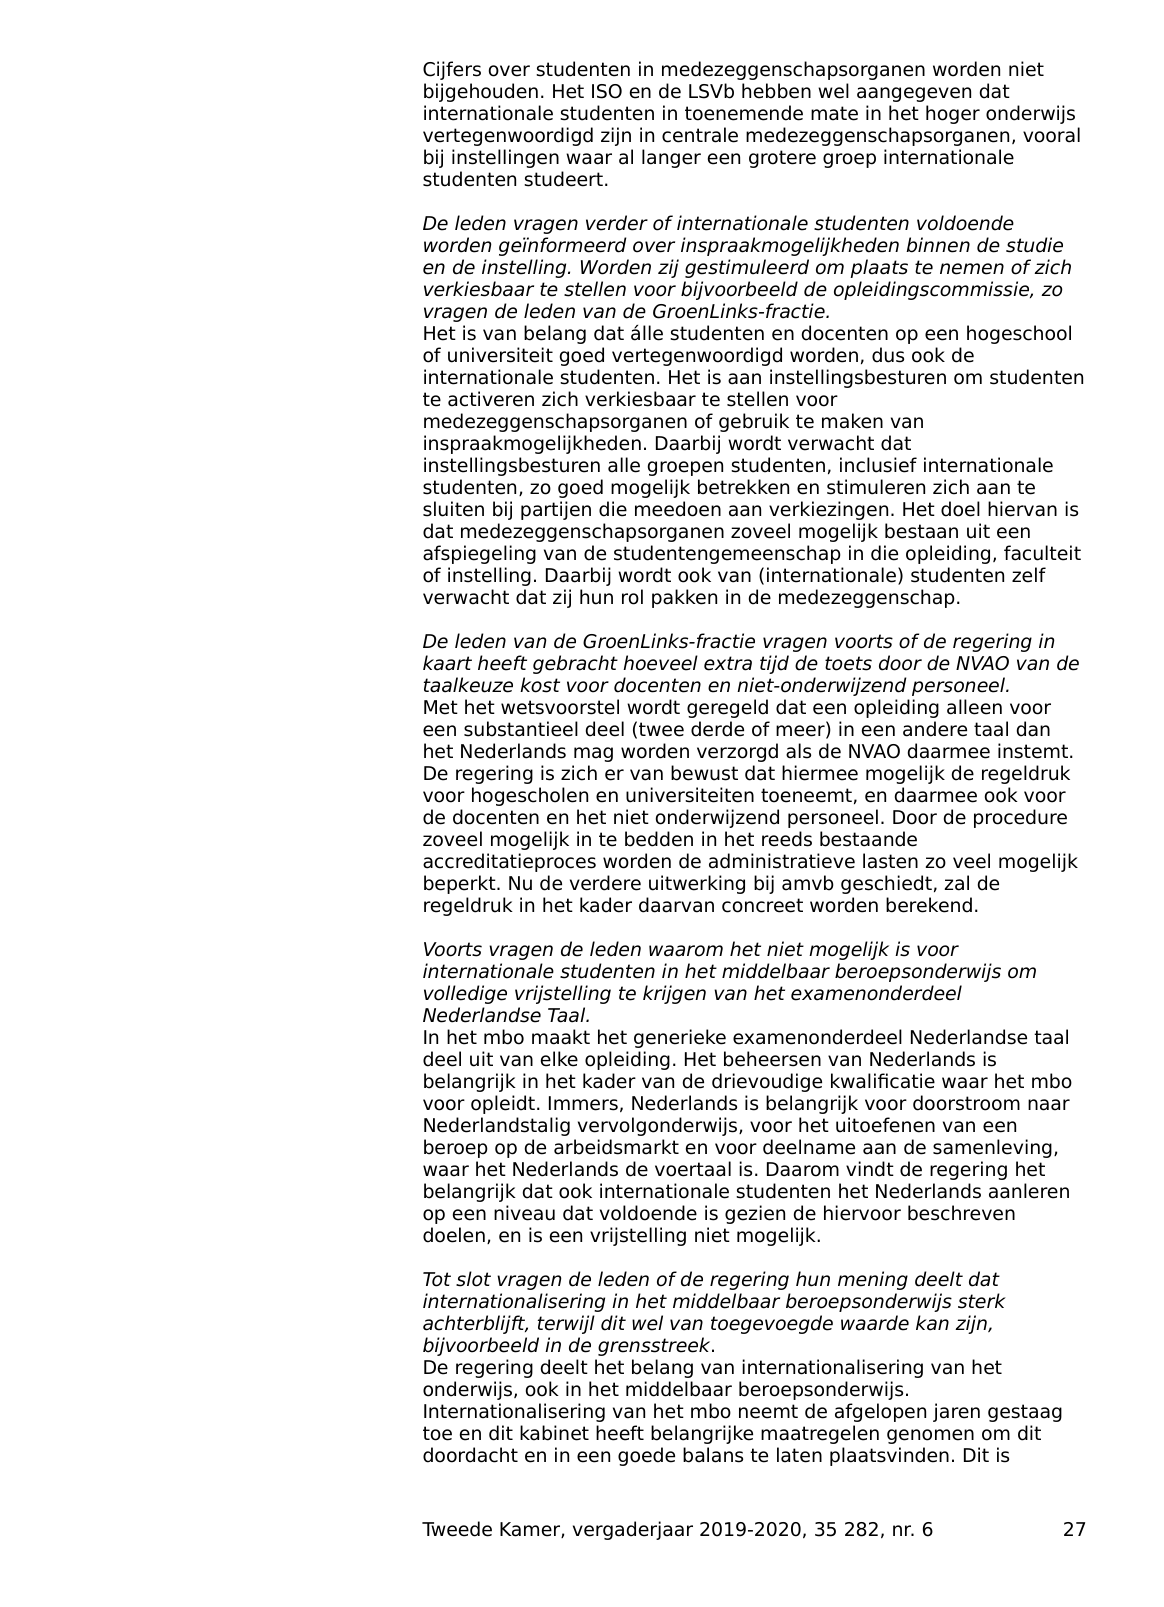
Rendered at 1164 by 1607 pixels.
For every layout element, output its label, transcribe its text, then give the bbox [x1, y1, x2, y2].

text De leden van de GroenLinks-fractie vragen voorts of de regering in kaart heeft gebracht hoeveel extra tijd de toets door de NVAO van de taalkeuze kost voor docenten en niet-onderwijzend personeel. [422, 631, 1087, 697]
text Cijfers over studenten in medezeggenschapsorganen worden niet bijgehouden. Het ISO en de LSVb hebben wel aangegeven dat internationale studenten in toenemende mate in het hoger onderwijs vertegenwoordigd zijn in centrale medezeggenschapsorganen, vooral bij instellingen waar al langer een grotere groep internationale studenten studeert. [422, 59, 1087, 191]
text Met het wetsvoorstel wordt geregeld dat een opleiding alleen voor een substantieel deel (twee derde of meer) in een andere taal dan het Nederlands mag worden verzorgd als de NVAO daarmee instemt. De regering is zich er van bewust dat hiermee mogelijk de regeldruk voor hogescholen en universiteiten toeneemt, en daarmee ook voor de docenten en het niet onderwijzend personeel. Door de procedure zoveel mogelijk in te bedden in het reeds bestaande accreditatieproces worden de administratieve lasten zo veel mogelijk beperkt. Nu de verdere uitwerking bij amvb geschiedt, zal de regeldruk in het kader daarvan concreet worden berekend. [422, 697, 1087, 917]
text Tot slot vragen de leden of de regering hun mening deelt dat internationalisering in het middelbaar beroepsonderwijs sterk achterblijft, terwijl dit wel van toegevoegde waarde kan zijn, bijvoorbeeld in de grensstreek. [422, 1269, 1087, 1357]
text De regering deelt het belang van internationalisering van het onderwijs, ook in het middelbaar beroepsonderwijs. Internationalisering van het mbo neemt de afgelopen jaren gestaag toe en dit kabinet heeft belangrijke maatregelen genomen om dit doordacht en in een goede balans te laten plaatsvinden. Dit is [422, 1357, 1087, 1467]
text De leden vragen verder of internationale studenten voldoende worden geïnformeerd over inspraakmogelijkheden binnen de studie en de instelling. Worden zij gestimuleerd om plaats te nemen of zich verkiesbaar te stellen voor bijvoorbeeld de opleidingscommissie, zo vragen de leden van de GroenLinks-fractie. [422, 213, 1087, 323]
text Het is van belang dat álle studenten en docenten op een hogeschool of universiteit goed vertegenwoordigd worden, dus ook de internationale studenten. Het is aan instellingsbesturen om studenten te activeren zich verkiesbaar te stellen voor medezeggenschapsorganen of gebruik te maken van inspraakmogelijkheden. Daarbij wordt verwacht dat instellingsbesturen alle groepen studenten, inclusief internationale studenten, zo goed mogelijk betrekken en stimuleren zich aan te sluiten bij partijen die meedoen aan verkiezingen. Het doel hiervan is dat medezeggenschapsorganen zoveel mogelijk bestaan uit een afspiegeling van de studentengemeenschap in die opleiding, faculteit of instelling. Daarbij wordt ook van (internationale) studenten zelf verwacht dat zij hun rol pakken in de medezeggenschap. [422, 323, 1087, 609]
text Voorts vragen de leden waarom het niet mogelijk is voor internationale studenten in het middelbaar beroepsonderwijs om volledige vrijstelling te krijgen van het examenonderdeel Nederlandse Taal. [422, 939, 1087, 1027]
text In het mbo maakt het generieke examenonderdeel Nederlandse taal deel uit van elke opleiding. Het beheersen van Nederlands is belangrijk in het kader van de drievoudige kwalificatie waar het mbo voor opleidt. Immers, Nederlands is belangrijk voor doorstroom naar Nederlandstalig vervolgonderwijs, voor het uitoefenen van een beroep op de arbeidsmarkt en voor deelname aan de samenleving, waar het Nederlands de voertaal is. Daarom vindt de regering het belangrijk dat ook internationale studenten het Nederlands aanleren op een niveau dat voldoende is gezien de hiervoor beschreven doelen, en is een vrijstelling niet mogelijk. [422, 1027, 1087, 1247]
